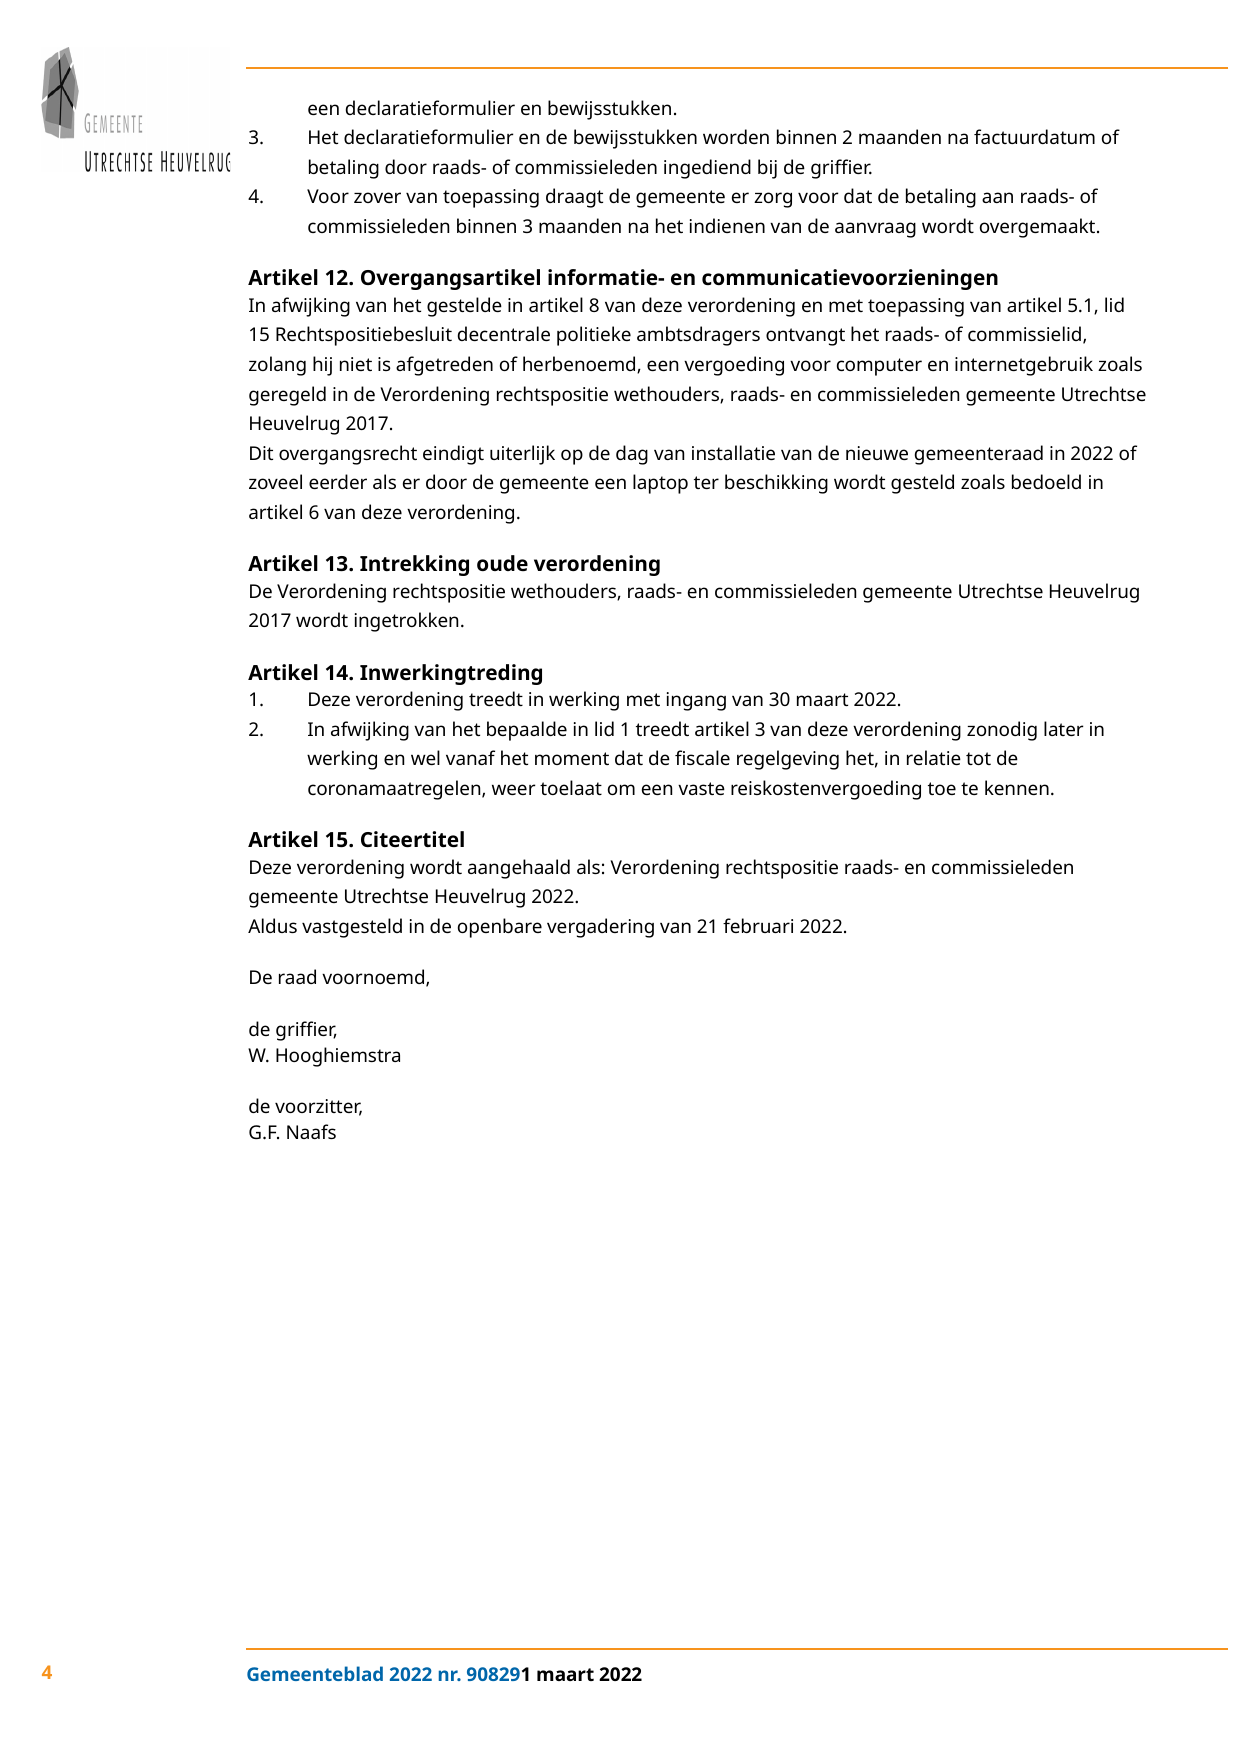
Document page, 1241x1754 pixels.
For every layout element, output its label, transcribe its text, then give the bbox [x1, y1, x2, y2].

list In afwijking van het bepaalde in lid 1 treedt artikel 3 van deze verordening zonodig later in werking en wel vanaf het moment dat de fiscale regelgeving het, in relatie tot de coronamaatregelen, weer toelaat om een vaste reiskostenvergoeding toe te kennen. [248, 716, 1152, 801]
text de voorzitter, [248, 1093, 1152, 1119]
text De Verordening rechtspositie wethouders, raads- en commissieleden gemeente Utrechtse Heuvelrug 2017 wordt ingetrokken. [248, 578, 1152, 633]
text Artikel 13. Intrekking oude verordening [248, 549, 1152, 578]
list Voor zover van toepassing draagt de gemeente er zorg voor dat de betaling aan raads- of commissieleden binnen 3 maanden na het indienen van de aanvraag wordt overgemaakt. [248, 183, 1152, 239]
list Deze verordening treedt in werking met ingang van 30 maart 2022. [248, 686, 1152, 712]
text In afwijking van het gestelde in artikel 8 van deze verordening en met toepassing van artikel 5.1, lid 15 Rechtspositiebesluit decentrale politieke ambtsdragers ontvangt het raads- of commissielid, zolang hij niet is afgetreden of herbenoemd, een vergoeding voor computer en internetgebruik zoals geregeld in de Verordening rechtspositie wethouders, raads- en commissieleden gemeente Utrechtse Heuvelrug 2017. [248, 292, 1152, 436]
text Artikel 15. Citeertitel [248, 826, 1152, 854]
list een declaratieformulier en bewijsstukken. [248, 95, 1152, 121]
text Deze verordening wordt aangehaald als: Verordening rechtspositie raads- en commissieleden gemeente Utrechtse Heuvelrug 2022. [248, 854, 1152, 909]
text Dit overgangsrecht eindigt uiterlijk op de dag van installatie van de nieuwe gemeenteraad in 2022 of zoveel eerder als er door de gemeente een laptop ter beschikking wordt gesteld zoals bedoeld in artikel 6 van deze verordening. [248, 440, 1152, 525]
picture [41, 47, 231, 172]
text Aldus vastgesteld in de openbare vergadering van 21 februari 2022. [248, 913, 1152, 939]
text Artikel 12. Overgangsartikel informatie- en communicatievoorzieningen [248, 263, 1152, 292]
text Artikel 14. Inwerkingtreding [248, 658, 1152, 686]
text De raad voornoemd, [248, 964, 1152, 990]
list Het declaratieformulier en de bewijsstukken worden binnen 2 maanden na factuurdatum of betaling door raads- of commissieleden ingediend bij de griffier. [248, 124, 1152, 180]
text G.F. Naafs [248, 1119, 1152, 1145]
text W. Hooghiemstra [248, 1042, 1152, 1067]
text de griffier, [248, 1016, 1152, 1042]
